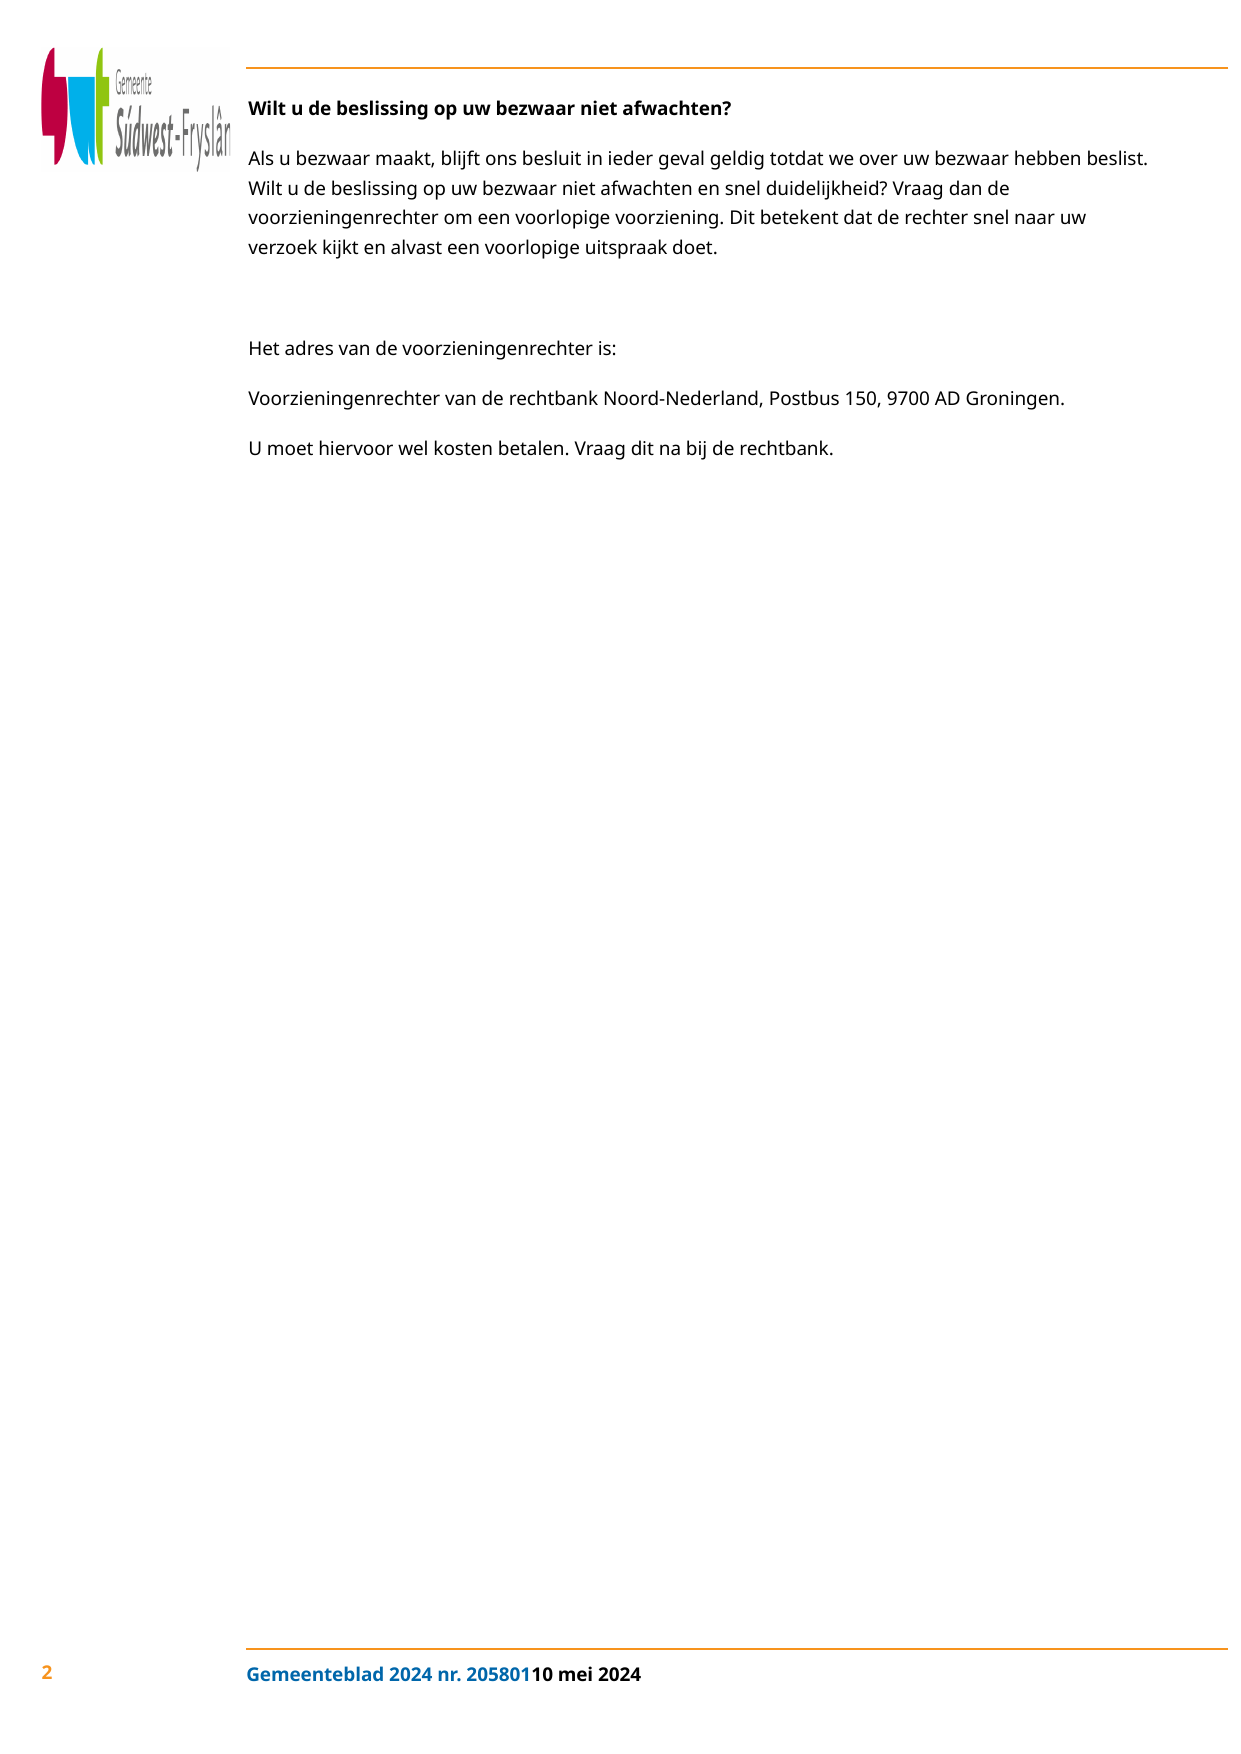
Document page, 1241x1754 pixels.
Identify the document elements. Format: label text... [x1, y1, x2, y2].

text Voorzieningenrechter van de rechtbank Noord-Nederland, Postbus 150, 9700 AD Groningen. [248, 385, 1152, 411]
text U moet hiervoor wel kosten betalen. Vraag dit na bij de rechtbank. [248, 436, 1152, 461]
text Als u bezwaar maakt, blijft ons besluit in ieder geval geldig totdat we over uw bezwaar hebben beslist. Wilt u de beslissing op uw bezwaar niet afwachten en snel duidelijkheid? Vraag dan de voorzieningenrechter om een voorlopige voorziening. Dit betekent dat de rechter snel naar uw verzoek kijkt en alvast een voorlopige uitspraak doet. [248, 145, 1152, 260]
text Wilt u de beslissing op uw bezwaar niet afwachten? [248, 95, 1152, 121]
picture [41, 47, 231, 172]
text Het adres van de voorzieningenrechter is: [248, 335, 1152, 361]
